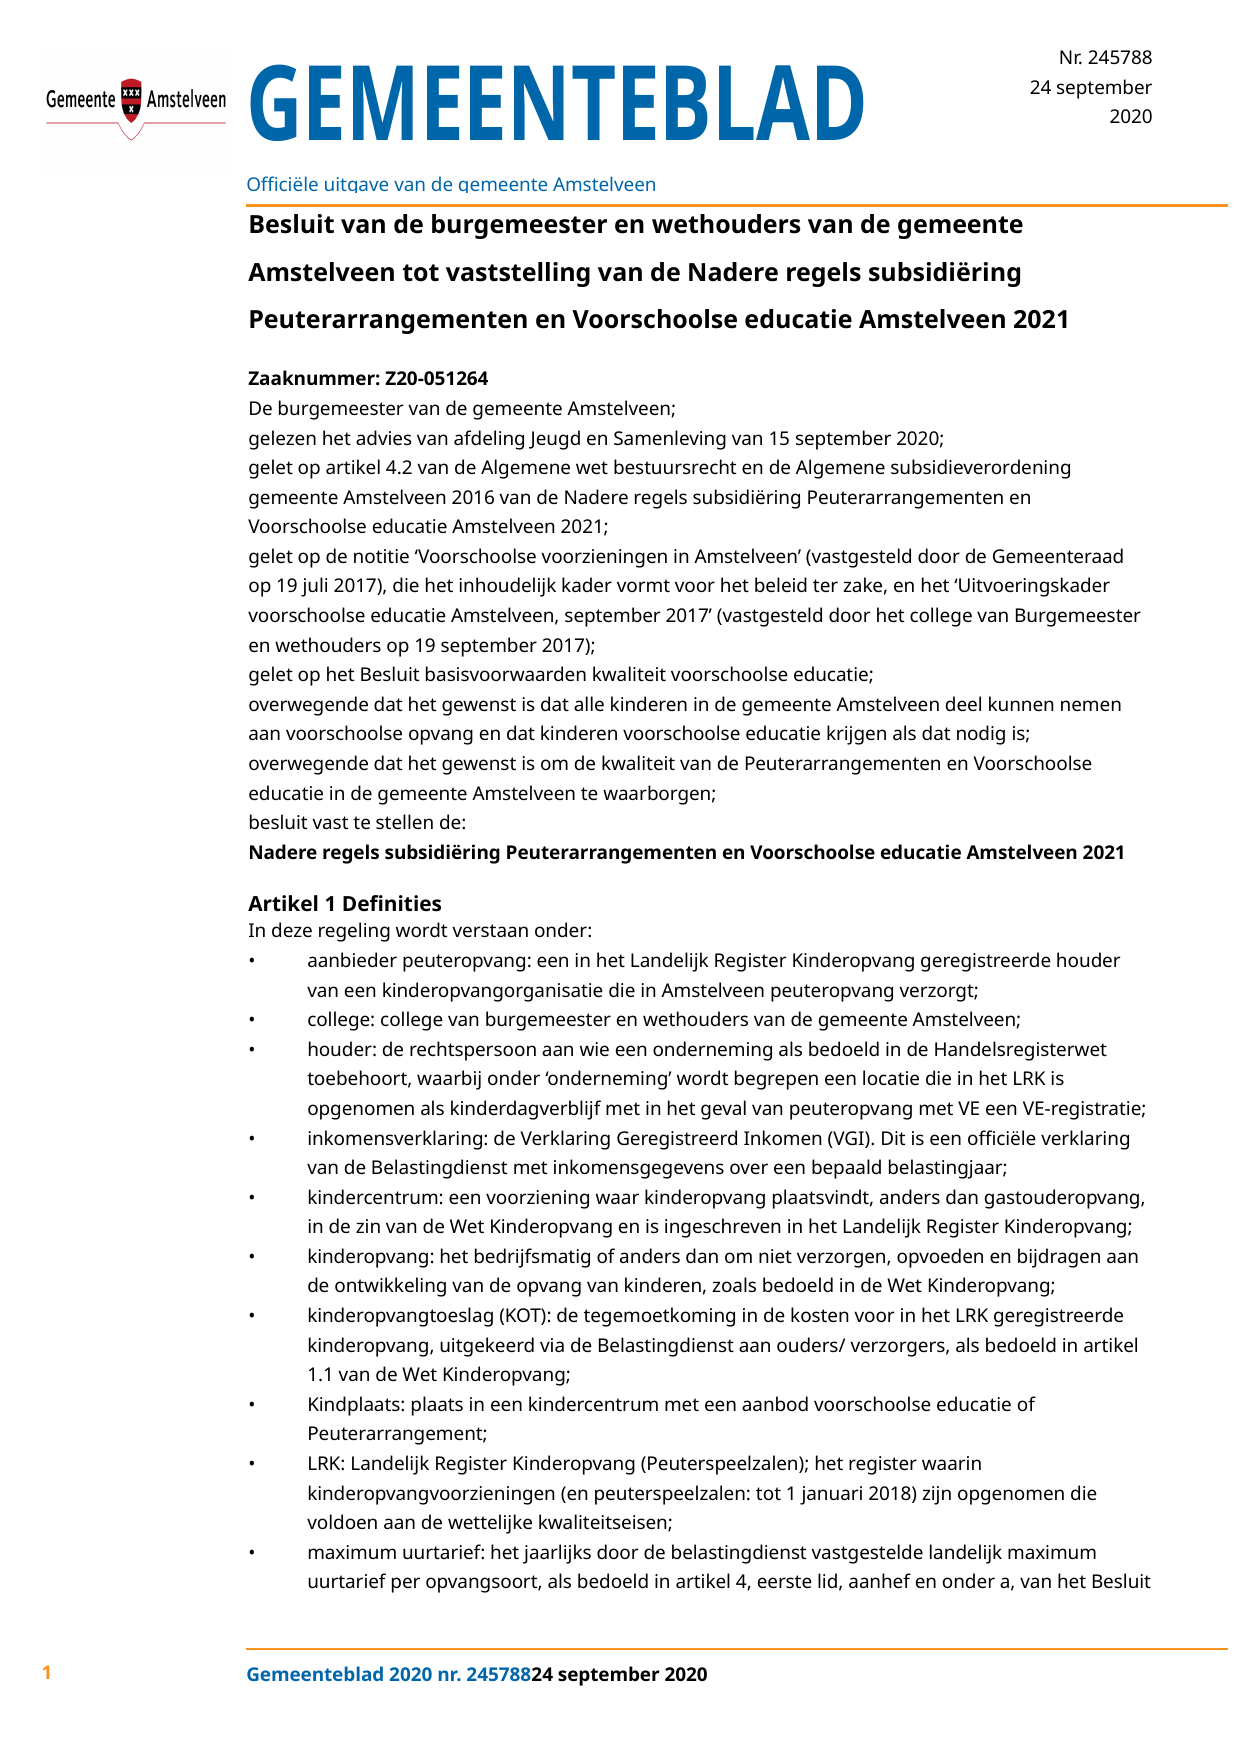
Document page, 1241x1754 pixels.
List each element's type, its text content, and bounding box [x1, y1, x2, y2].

text gelezen het advies van afdeling Jeugd en Samenleving van 15 september 2020; [248, 425, 1152, 450]
picture [41, 47, 231, 172]
list kindercentrum: een voorziening waar kinderopvang plaatsvindt, anders dan gastouderopvang, in de zin van de Wet Kinderopvang en is ingeschreven in het Landelijk Register Kinderopvang; [248, 1184, 1152, 1239]
list Kindplaats: plaats in een kindercentrum met een aanbod voorschoolse educatie of Peuterarrangement; [248, 1391, 1152, 1446]
list kinderopvang: het bedrijfsmatig of anders dan om niet verzorgen, opvoeden en bijdragen aan de ontwikkeling van de opvang van kinderen, zoals bedoeld in de Wet Kinderopvang; [248, 1243, 1152, 1298]
text Besluit van de burgemeester en wethouders van de gemeente Amstelveen tot vaststelling van de Nadere regels subsidiëring Peuterarrangementen en Voorschoolse educatie Amstelveen 2021 [248, 207, 1152, 336]
text In deze regeling wordt verstaan onder: [248, 918, 1152, 943]
list LRK: Landelijk Register Kinderopvang (Peuterspeelzalen); het register waarin kinderopvangvoorzieningen (en peuterspeelzalen: tot 1 januari 2018) zijn opgenomen die voldoen aan de wettelijke kwaliteitseisen; [248, 1450, 1152, 1535]
list maximum uurtarief: het jaarlijks door de belastingdienst vastgestelde landelijk maximum uurtarief per opvangsoort, als bedoeld in artikel 4, eerste lid, aanhef en onder a, van het Besluit [248, 1539, 1152, 1594]
text overwegende dat het gewenst is dat alle kinderen in de gemeente Amstelveen deel kunnen nemen aan voorschoolse opvang en dat kinderen voorschoolse educatie krijgen als dat nodig is; [248, 691, 1152, 746]
list houder: de rechtspersoon aan wie een onderneming als bedoeld in de Handelsregisterwet toebehoort, waarbij onder ‘onderneming’ wordt begrepen een locatie die in het LRK is opgenomen als kinderdagverblijf met in het geval van peuteropvang met VE een VE-registratie; [248, 1036, 1152, 1121]
text Artikel 1 Definities [248, 889, 1152, 918]
text De burgemeester van de gemeente Amstelveen; [248, 395, 1152, 421]
text Nadere regels subsidiëring Peuterarrangementen en Voorschoolse educatie Amstelveen 2021 [248, 839, 1152, 864]
text overwegende dat het gewenst is om de kwaliteit van de Peuterarrangementen en Voorschoolse educatie in de gemeente Amstelveen te waarborgen; [248, 750, 1152, 805]
list inkomensverklaring: de Verklaring Geregistreerd Inkomen (VGI). Dit is een officiële verklaring van de Belastingdienst met inkomensgegevens over een bepaald belastingjaar; [248, 1125, 1152, 1180]
text gelet op de notitie ‘Voorschoolse voorzieningen in Amstelveen’ (vastgesteld door de Gemeenteraad op 19 juli 2017), die het inhoudelijk kader vormt voor het beleid ter zake, en het ‘Uitvoeringskader voorschoolse educatie Amstelveen, september 2017’ (vastgesteld door het college van Burgemeester en wethouders op 19 september 2017); [248, 543, 1152, 657]
list aanbieder peuteropvang: een in het Landelijk Register Kinderopvang geregistreerde houder van een kinderopvangorganisatie die in Amstelveen peuteropvang verzorgt; [248, 947, 1152, 1003]
text besluit vast te stellen de: [248, 809, 1152, 835]
list kinderopvangtoeslag (KOT): de tegemoetkoming in de kosten voor in het LRK geregistreerde kinderopvang, uitgekeerd via de Belastingdienst aan ouders/ verzorgers, als bedoeld in artikel 1.1 van de Wet Kinderopvang; [248, 1302, 1152, 1387]
text gelet op het Besluit basisvoorwaarden kwaliteit voorschoolse educatie; [248, 661, 1152, 687]
list college: college van burgemeester en wethouders van de gemeente Amstelveen; [248, 1006, 1152, 1032]
text gelet op artikel 4.2 van de Algemene wet bestuursrecht en de Algemene subsidieverordening gemeente Amstelveen 2016 van de Nadere regels subsidiëring Peuterarrangementen en Voorschoolse educatie Amstelveen 2021; [248, 454, 1152, 539]
text Zaaknummer: Z20-051264 [248, 366, 1152, 391]
